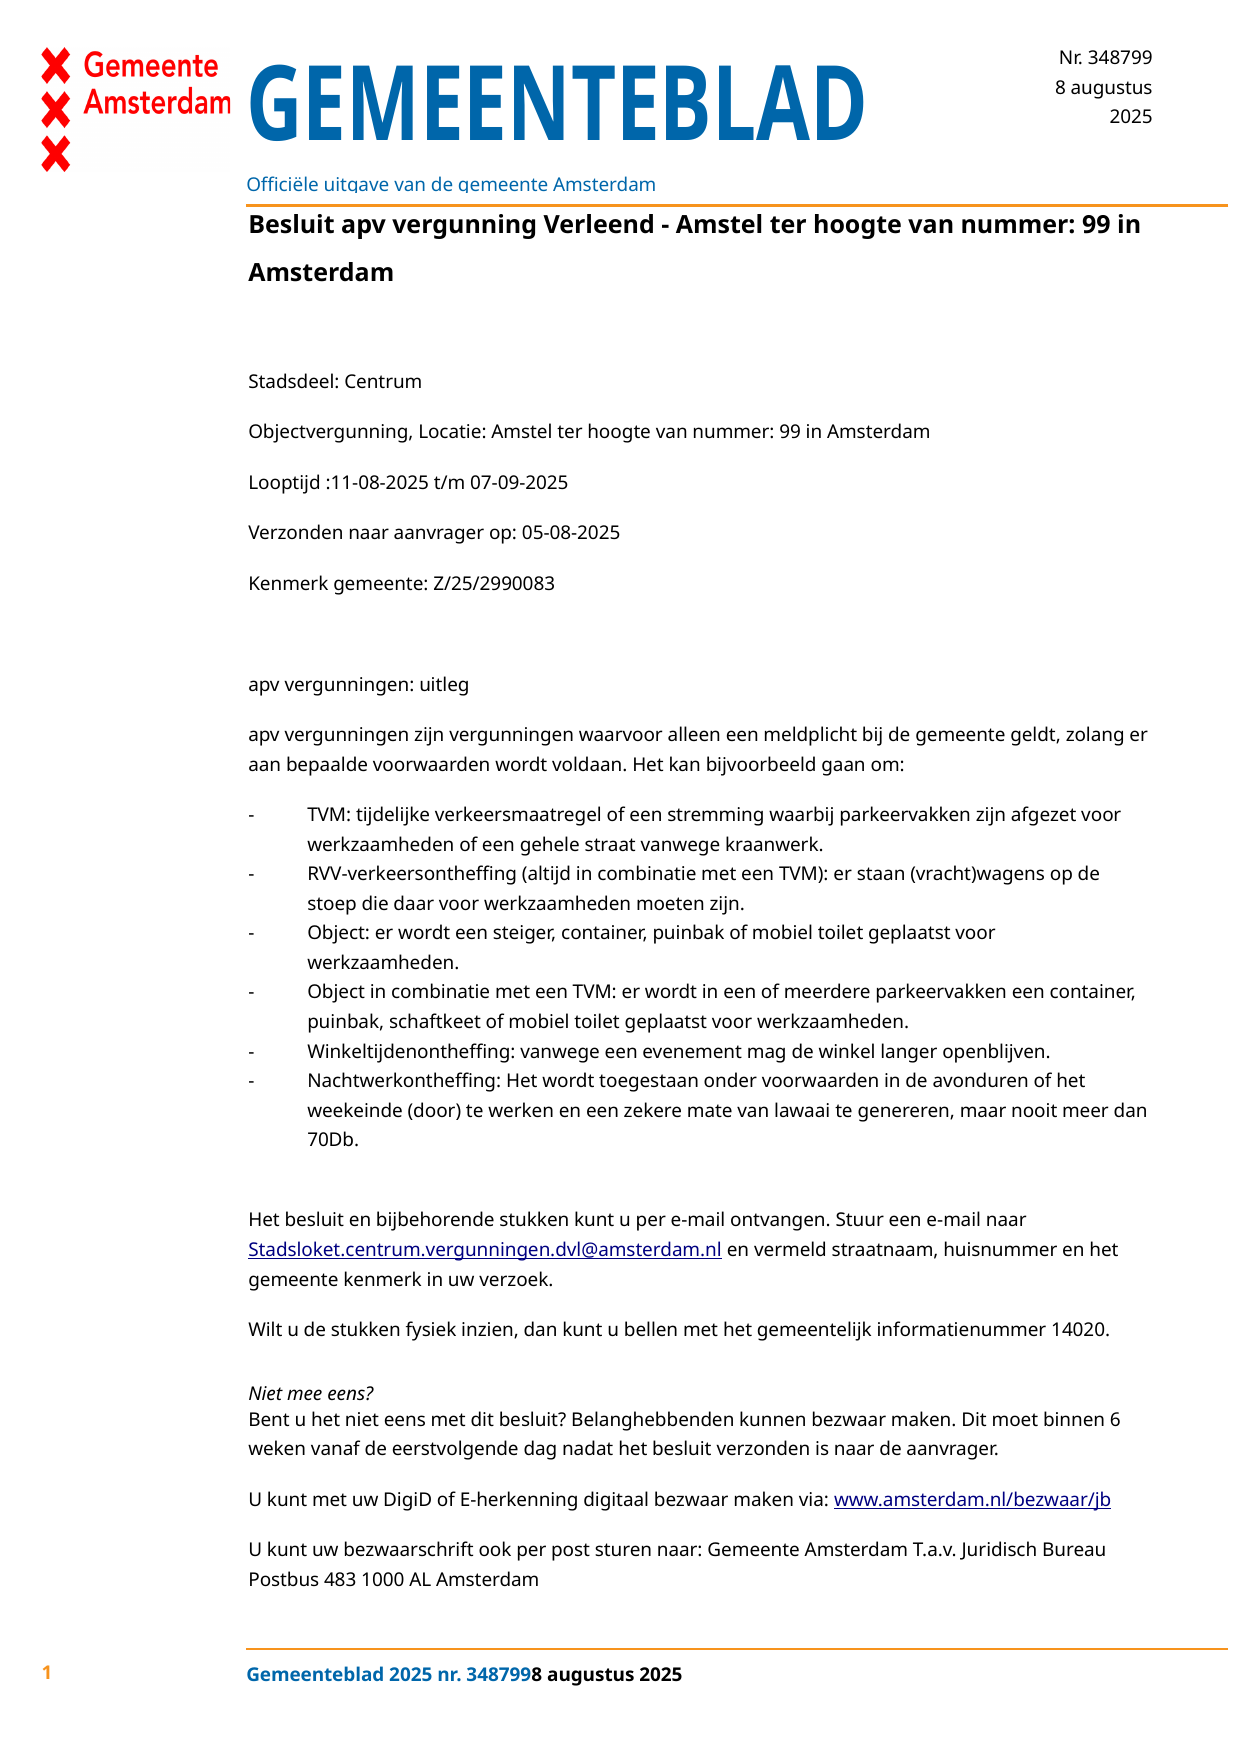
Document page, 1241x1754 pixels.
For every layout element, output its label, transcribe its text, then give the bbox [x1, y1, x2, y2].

text apv vergunningen: uitleg [248, 671, 1152, 697]
text Besluit apv vergunning Verleend - Amstel ter hoogte van nummer: 99 in Amsterdam [248, 207, 1152, 288]
text U kunt uw bezwaarschrift ook per post sturen naar: Gemeente Amsterdam T.a.v. Juridisch Bureau Postbus 483 1000 AL Amsterdam [248, 1536, 1152, 1592]
text Kenmerk gemeente: Z/25/2990083 [248, 570, 1152, 596]
list RVV-verkeersontheffing (altijd in combinatie met een TVM): er staan (vracht)wagens op de stoep die daar voor werkzaamheden moeten zijn. [248, 860, 1152, 916]
picture [41, 47, 231, 172]
text Het besluit en bijbehorende stukken kunt u per e-mail ontvangen. Stuur een e-mail naar Stadsloket.centrum.vergunningen.dvl@amsterdam.nl en vermeld straatnaam, huisnummer en het gemeente kenmerk in uw verzoek. [248, 1207, 1152, 1292]
list Winkeltijdenontheffing: vanwege een evenement mag de winkel langer openblijven. [248, 1038, 1152, 1064]
text Verzonden naar aanvrager op: 05-08-2025 [248, 519, 1152, 545]
text Bent u het niet eens met dit besluit? Belanghebbenden kunnen bezwaar maken. Dit moet binnen 6 weken vanaf de eerstvolgende dag nadat het besluit verzonden is naar de aanvrager. [248, 1406, 1152, 1461]
text Looptijd :11-08-2025 t/m 07-09-2025 [248, 469, 1152, 495]
text U kunt met uw DigiD of E-herkenning digitaal bezwaar maken via: www.amsterdam.nl/bezwaar/jb [248, 1486, 1152, 1512]
text Wilt u de stukken fysiek inzien, dan kunt u bellen met het gemeentelijk informatienummer 14020. [248, 1316, 1152, 1342]
list Object: er wordt een steiger, container, puinbak of mobiel toilet geplaatst voor werkzaamheden. [248, 919, 1152, 975]
text Objectvergunning, Locatie: Amstel ter hoogte van nummer: 99 in Amsterdam [248, 419, 1152, 444]
text apv vergunningen zijn vergunningen waarvoor alleen een meldplicht bij de gemeente geldt, zolang er aan bepaalde voorwaarden wordt voldaan. Het kan bijvoorbeeld gaan om: [248, 721, 1152, 777]
list TVM: tijdelijke verkeersmaatregel of een stremming waarbij parkeervakken zijn afgezet voor werkzaamheden of een gehele straat vanwege kraanwerk. [248, 801, 1152, 857]
text Stadsdeel: Centrum [248, 368, 1152, 394]
list Object in combinatie met een TVM: er wordt in een of meerdere parkeervakken een container, puinbak, schaftkeet of mobiel toilet geplaatst voor werkzaamheden. [248, 979, 1152, 1034]
list Nachtwerkontheffing: Het wordt toegestaan onder voorwaarden in de avonduren of het weekeinde (door) te werken en een zekere mate van lawaai te genereren, maar nooit meer dan 70Db. [248, 1067, 1152, 1152]
text Niet mee eens? [248, 1380, 1152, 1406]
